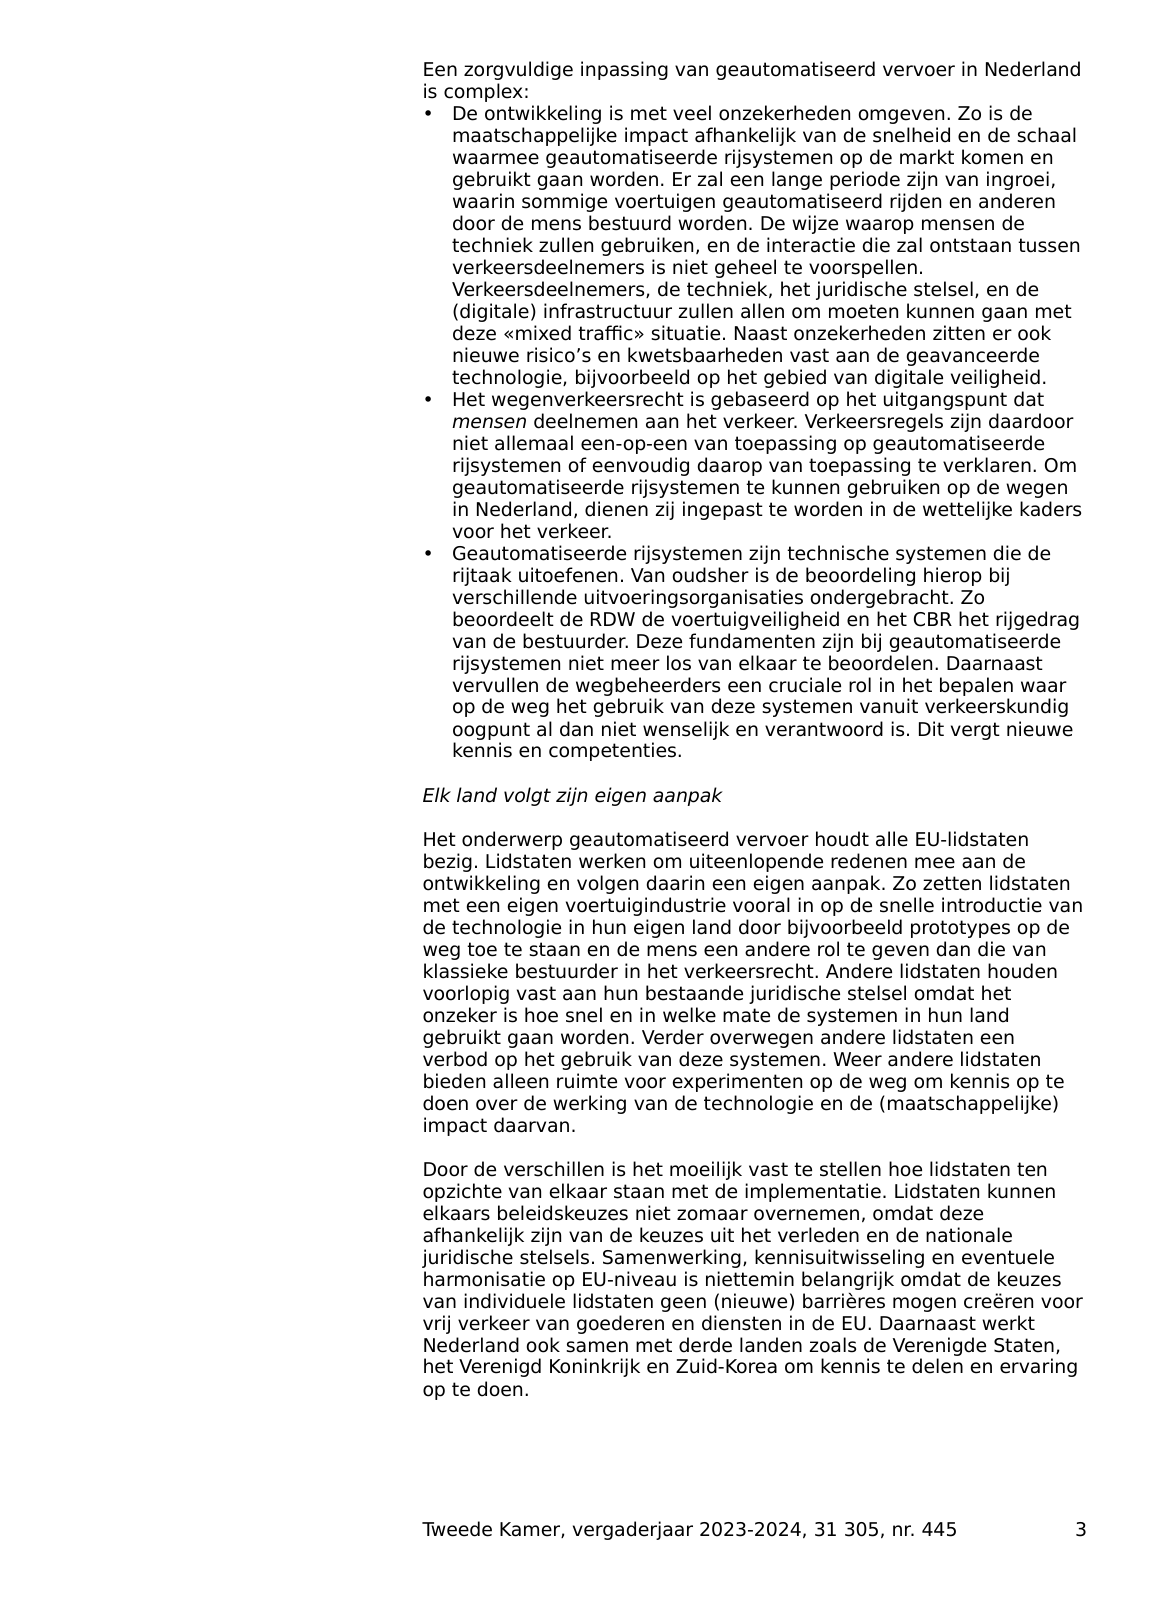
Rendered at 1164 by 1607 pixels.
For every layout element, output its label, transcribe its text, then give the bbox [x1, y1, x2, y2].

subtitle Elk land volgt zijn eigen aanpak [422, 784, 1087, 807]
text • De ontwikkeling is met veel onzekerheden omgeven. Zo is de maatschappelijke impact afhankelijk van de snelheid en de schaal waarmee geautomatiseerde rijsystemen op de markt komen en gebruikt gaan worden. Er zal een lange periode zijn van ingroei, waarin sommige voertuigen geautomatiseerd rijden en anderen door de mens bestuurd worden. De wijze waarop mensen de techniek zullen gebruiken, en de interactie die zal ontstaan tussen verkeersdeelnemers is niet geheel te voorspellen. Verkeersdeelnemers, de techniek, het juridische stelsel, en de (digitale) infrastructuur zullen allen om moeten kunnen gaan met deze «mixed traffic» situatie. Naast onzekerheden zitten er ook nieuwe risico’s en kwetsbaarheden vast aan de geavanceerde technologie, bijvoorbeeld op het gebied van digitale veiligheid. [422, 103, 1087, 389]
text • Geautomatiseerde rijsystemen zijn technische systemen die de rijtaak uitoefenen. Van oudsher is de beoordeling hierop bij verschillende uitvoeringsorganisaties ondergebracht. Zo beoordeelt de RDW de voertuigveiligheid en het CBR het rijgedrag van de bestuurder. Deze fundamenten zijn bij geautomatiseerde rijsystemen niet meer los van elkaar te beoordelen. Daarnaast vervullen de wegbeheerders een cruciale rol in het bepalen waar op de weg het gebruik van deze systemen vanuit verkeerskundig oogpunt al dan niet wenselijk en verantwoord is. Dit vergt nieuwe kennis en competenties. [422, 543, 1087, 762]
text Een zorgvuldige inpassing van geautomatiseerd vervoer in Nederland is complex: [422, 59, 1087, 103]
text Door de verschillen is het moeilijk vast te stellen hoe lidstaten ten opzichte van elkaar staan met de implementatie. Lidstaten kunnen elkaars beleidskeuzes niet zomaar overnemen, omdat deze afhankelijk zijn van de keuzes uit het verleden en de nationale juridische stelsels. Samenwerking, kennisuitwisseling en eventuele harmonisatie op EU-niveau is niettemin belangrijk omdat de keuzes van individuele lidstaten geen (nieuwe) barrières mogen creëren voor vrij verkeer van goederen en diensten in de EU. Daarnaast werkt Nederland ook samen met derde landen zoals de Verenigde Staten, het Verenigd Koninkrijk en Zuid-Korea om kennis te delen en ervaring op te doen. [422, 1159, 1087, 1400]
text Het onderwerp geautomatiseerd vervoer houdt alle EU-lidstaten bezig. Lidstaten werken om uiteenlopende redenen mee aan de ontwikkeling en volgen daarin een eigen aanpak. Zo zetten lidstaten met een eigen voertuigindustrie vooral in op de snelle introductie van de technologie in hun eigen land door bijvoorbeeld prototypes op de weg toe te staan en de mens een andere rol te geven dan die van klassieke bestuurder in het verkeersrecht. Andere lidstaten houden voorlopig vast aan hun bestaande juridische stelsel omdat het onzeker is hoe snel en in welke mate de systemen in hun land gebruikt gaan worden. Verder overwegen andere lidstaten een verbod op het gebruik van deze systemen. Weer andere lidstaten bieden alleen ruimte voor experimenten op de weg om kennis op te doen over de werking van de technologie en de (maatschappelijke) impact daarvan. [422, 829, 1087, 1136]
text • Het wegenverkeersrecht is gebaseerd op het uitgangspunt dat mensen deelnemen aan het verkeer. Verkeersregels zijn daardoor niet allemaal een-op-een van toepassing op geautomatiseerde rijsystemen of eenvoudig daarop van toepassing te verklaren. Om geautomatiseerde rijsystemen te kunnen gebruiken op de wegen in Nederland, dienen zij ingepast te worden in de wettelijke kaders voor het verkeer. [422, 389, 1087, 543]
